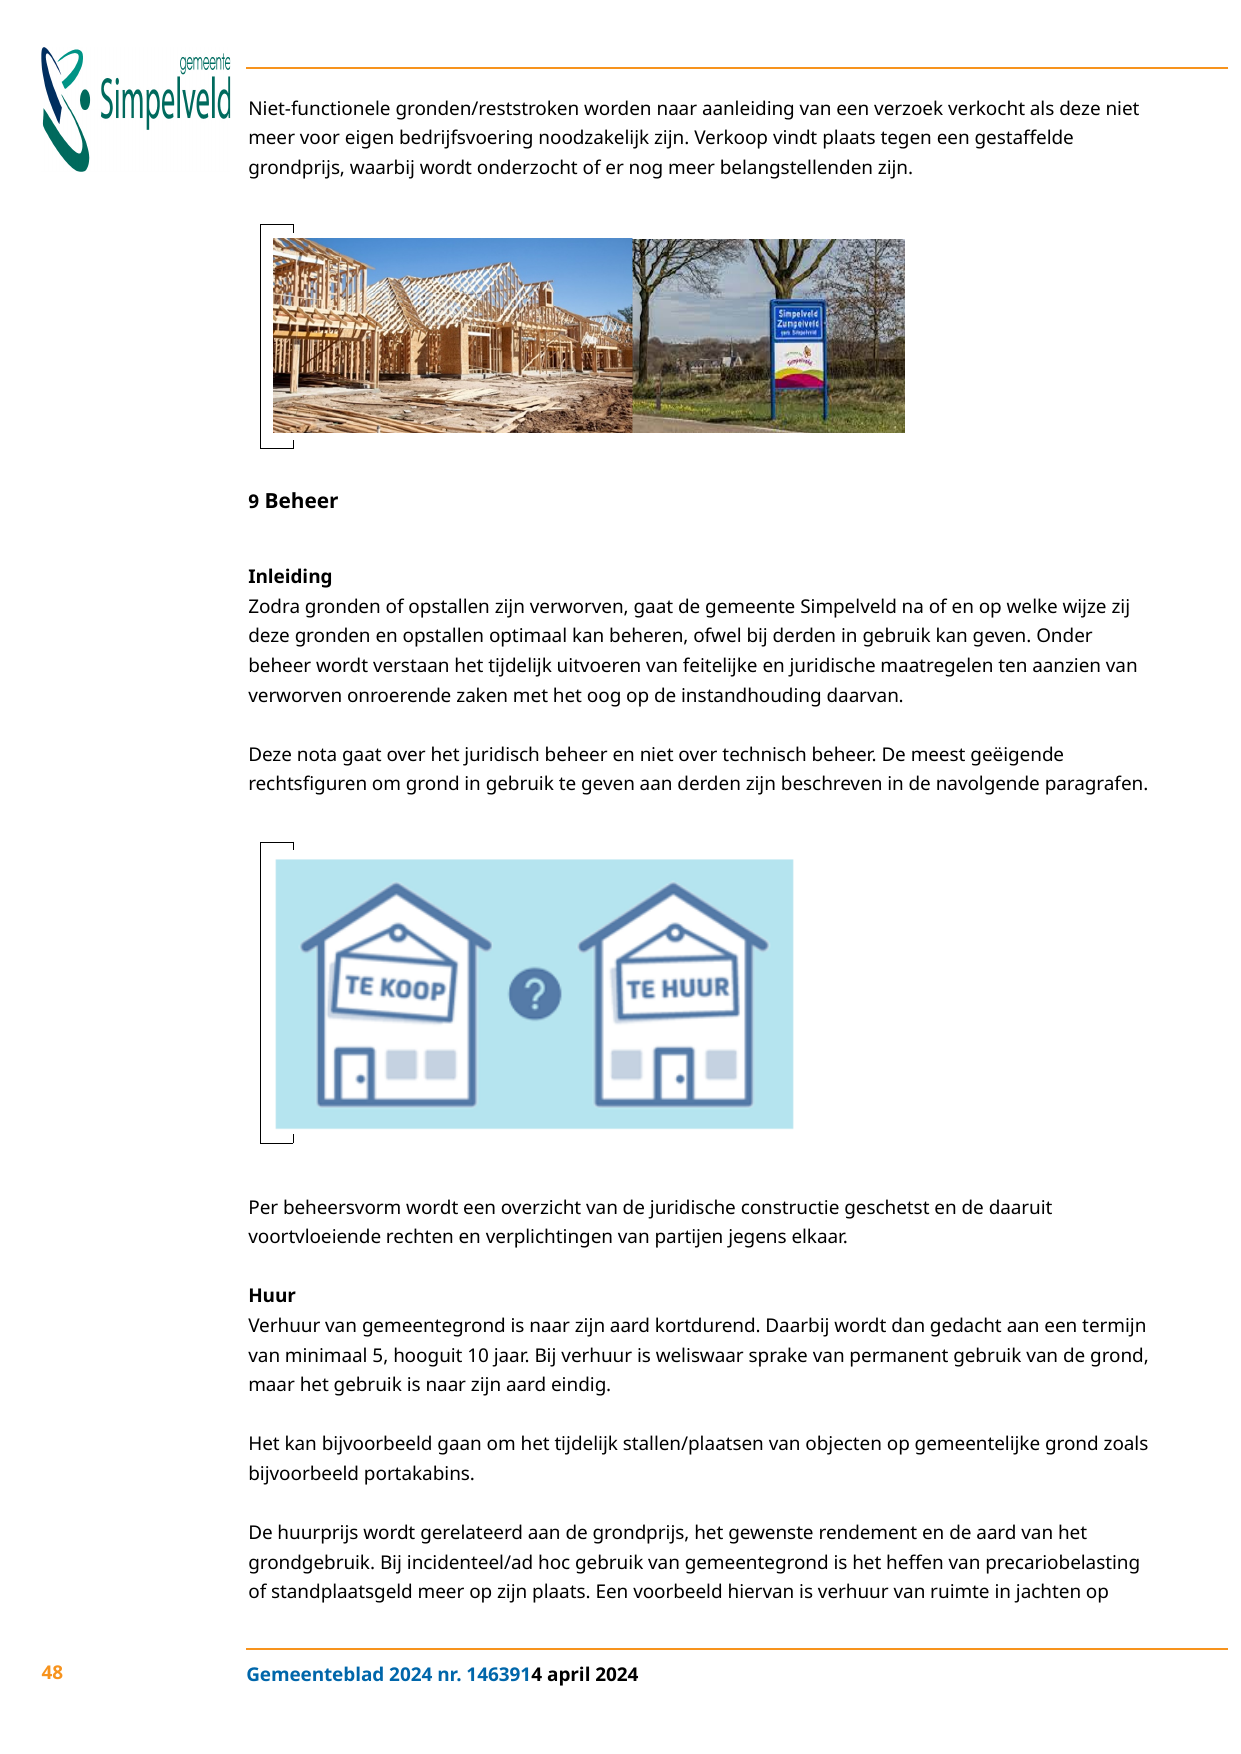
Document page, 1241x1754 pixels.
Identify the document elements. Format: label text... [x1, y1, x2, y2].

text Zodra gronden of opstallen zijn verworven, gaat de gemeente Simpelveld na of en op welke wijze zij deze gronden en opstallen optimaal kan beheren, ofwel bij derden in gebruik kan geven. Onder beheer wordt verstaan het tijdelijk uitvoeren van feitelijke en juridische maatregelen ten aanzien van verworven onroerende zaken met het oog op de instandhouding daarvan. [248, 593, 1152, 708]
text Het kan bijvoorbeeld gaan om het tijdelijk stallen/plaatsen van objecten op gemeentelijke grond zoals bijvoorbeeld portakabins. [248, 1431, 1152, 1486]
text De huurprijs wordt gerelateerd aan de grondprijs, het gewenste rendement en de aard van het grondgebruik. Bij incidenteel/ad hoc gebruik van gemeentegrond is het heffen van precariobelasting of standplaatsgeld meer op zijn plaats. Een voorbeeld hiervan is verhuur van ruimte in jachten op [248, 1519, 1152, 1604]
text Huur [248, 1283, 1152, 1308]
picture [268, 233, 918, 440]
picture [41, 47, 231, 172]
text Inleiding [248, 563, 1152, 589]
text 9 Beheer [248, 486, 1152, 514]
text Verhuur van gemeentegrond is naar zijn aard kortdurend. Daarbij wordt dan gedacht aan een termijn van minimaal 5, hooguit 10 jaar. Bij verhuur is weliswaar sprake van permanent gebruik van de grond, maar het gebruik is naar zijn aard eindig. [248, 1312, 1152, 1397]
text Per beheersvorm wordt een overzicht van de juridische constructie geschetst en de daaruit voortvloeiende rechten en verplichtingen van partijen jegens elkaar. [248, 1194, 1152, 1249]
picture [268, 850, 800, 1134]
table_header Niet-functionele gronden/reststroken worden naar aanleiding van een verzoek verkocht als deze niet meer voor eigen bedrijfsvoering noodzakelijk zijn. Verkoop vindt plaats tegen een gestaffelde grondprijs, waarbij wordt onderzocht of er nog meer belangstellenden zijn. [248, 95, 1152, 180]
text Deze nota gaat over het juridisch beheer en niet over technisch beheer. De meest geëigende rechtsfiguren om grond in gebruik te geven aan derden zijn beschreven in de navolgende paragrafen. [248, 741, 1152, 796]
